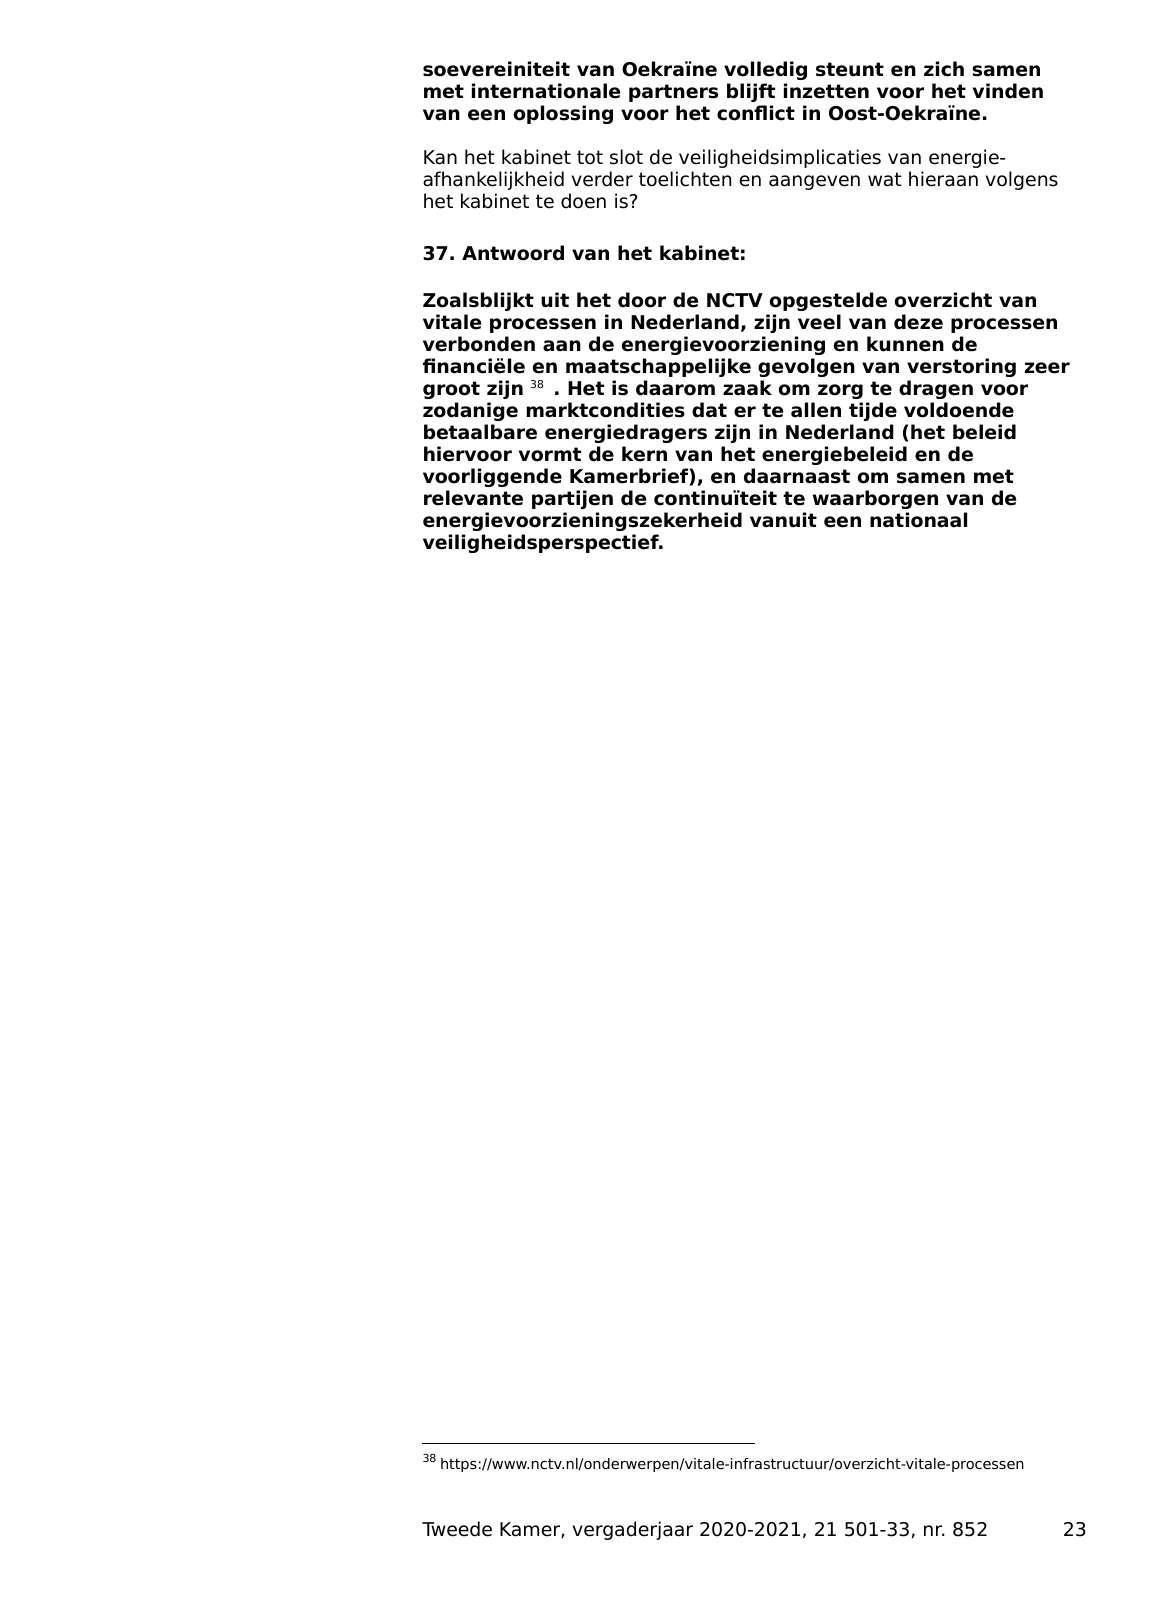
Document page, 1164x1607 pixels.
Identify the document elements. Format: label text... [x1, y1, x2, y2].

text soevereiniteit van Oekraïne volledig steunt en zich samen met internationale partners blijft inzetten voor het vinden van een oplossing voor het conflict in Oost-Oekraïne. [422, 59, 1087, 125]
text Zoalsblijkt uit het door de NCTV opgestelde overzicht van vitale processen in Nederland, zijn veel van deze processen verbonden aan de energievoorziening en kunnen de financiële en maatschappelijke gevolgen van verstoring zeer groot zijn . Het is daarom zaak om zorg te dragen voor zodanige marktcondities dat er te allen tijde voldoende betaalbare energiedragers zijn in Nederland (het beleid hiervoor vormt de kern van het energiebeleid en de voorliggende Kamerbrief), en daarnaast om samen met relevante partijen de continuïteit te waarborgen van de energievoorzieningszekerheid vanuit een nationaal veiligheidsperspectief. [422, 290, 1087, 554]
text Kan het kabinet tot slot de veiligheidsimplicaties van energie-afhankelijkheid verder toelichten en aangeven wat hieraan volgens het kabinet te doen is? [422, 147, 1087, 213]
subtitle 37. Antwoord van het kabinet: [422, 243, 1087, 265]
text https://www.nctv.nl/onderwerpen/vitale-infrastructuur/overzicht-vitale-processen [422, 1452, 1087, 1474]
